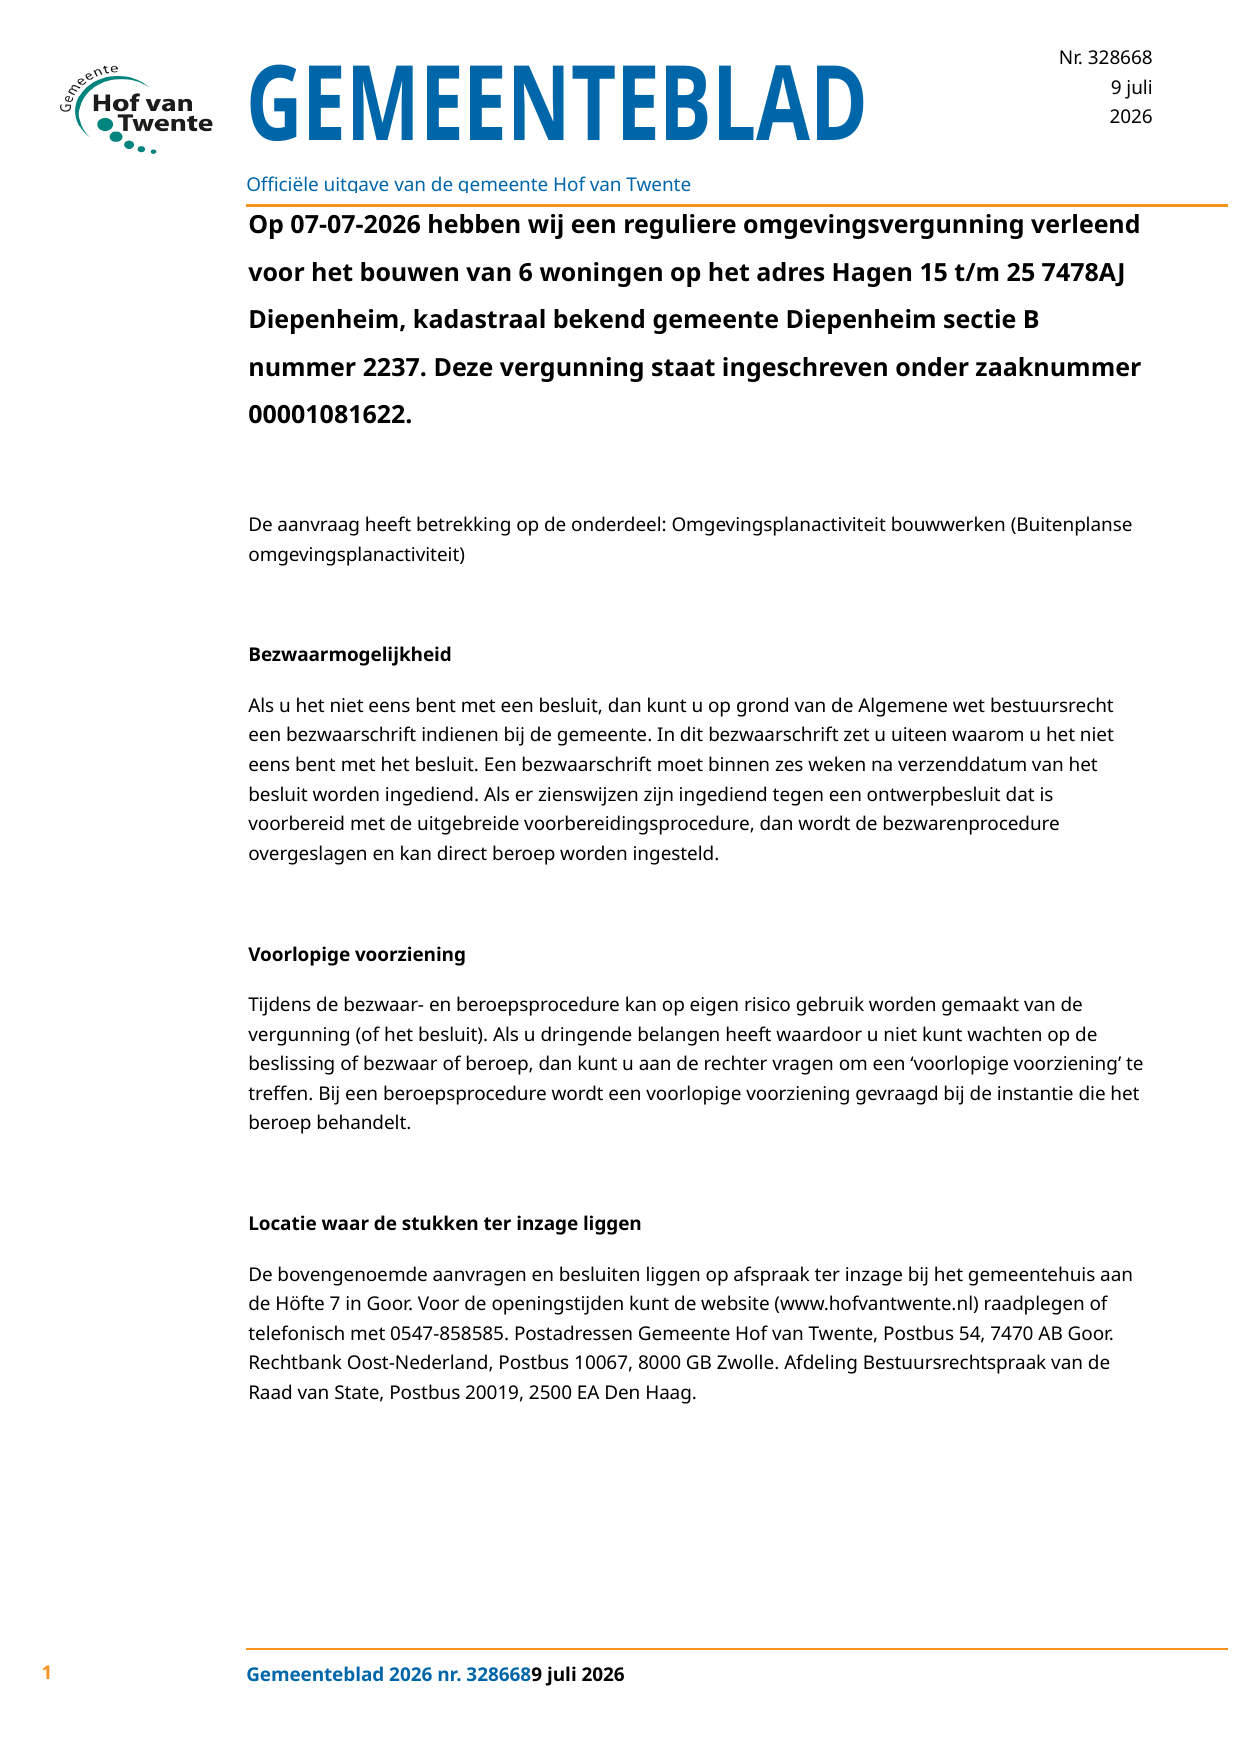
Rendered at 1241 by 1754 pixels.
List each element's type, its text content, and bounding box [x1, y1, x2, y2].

text De aanvraag heeft betrekking op de onderdeel: Omgevingsplanactiviteit bouwwerken (Buitenplanse omgevingsplanactiviteit) [248, 511, 1152, 566]
text Op 07-07-2026 hebben wij een reguliere omgevingsvergunning verleend voor het bouwen van 6 woningen op het adres Hagen 15 t/m 25 7478AJ Diepenheim, kadastraal bekend gemeente Diepenheim sectie B nummer 2237. Deze vergunning staat ingeschreven onder zaaknummer 00001081622. [248, 207, 1152, 431]
text Tijdens de bezwaar- en beroepsprocedure kan op eigen risico gebruik worden gemaakt van de vergunning (of het besluit). Als u dringende belangen heeft waardoor u niet kunt wachten op de beslissing of bezwaar of beroep, dan kunt u aan de rechter vragen om een ‘voorlopige voorziening’ te treffen. Bij een beroepsprocedure wordt een voorlopige voorziening gevraagd bij de instantie die het beroep behandelt. [248, 991, 1152, 1135]
text Locatie waar de stukken ter inzage liggen [248, 1210, 1152, 1236]
text Als u het niet eens bent met een besluit, dan kunt u op grond van de Algemene wet bestuursrecht een bezwaarschrift indienen bij de gemeente. In dit bezwaarschrift zet u uiteen waarom u het niet eens bent met het besluit. Een bezwaarschrift moet binnen zes weken na verzenddatum van het besluit worden ingediend. Als er zienswijzen zijn ingediend tegen een ontwerpbesluit dat is voorbereid met de uitgebreide voorbereidingsprocedure, dan wordt de bezwarenprocedure overgeslagen en kan direct beroep worden ingesteld. [248, 692, 1152, 866]
text Bezwaarmogelijkheid [248, 642, 1152, 667]
picture [41, 47, 231, 172]
text Voorlopige voorziening [248, 941, 1152, 966]
text De bovengenoemde aanvragen en besluiten liggen op afspraak ter inzage bij het gemeentehuis aan de Höfte 7 in Goor. Voor de openingstijden kunt de website (www.hofvantwente.nl) raadplegen of telefonisch met 0547-858585. Postadressen Gemeente Hof van Twente, Postbus 54, 7470 AB Goor. Rechtbank Oost-Nederland, Postbus 10067, 8000 GB Zwolle. Afdeling Bestuursrechtspraak van de Raad van State, Postbus 20019, 2500 EA Den Haag. [248, 1261, 1152, 1405]
